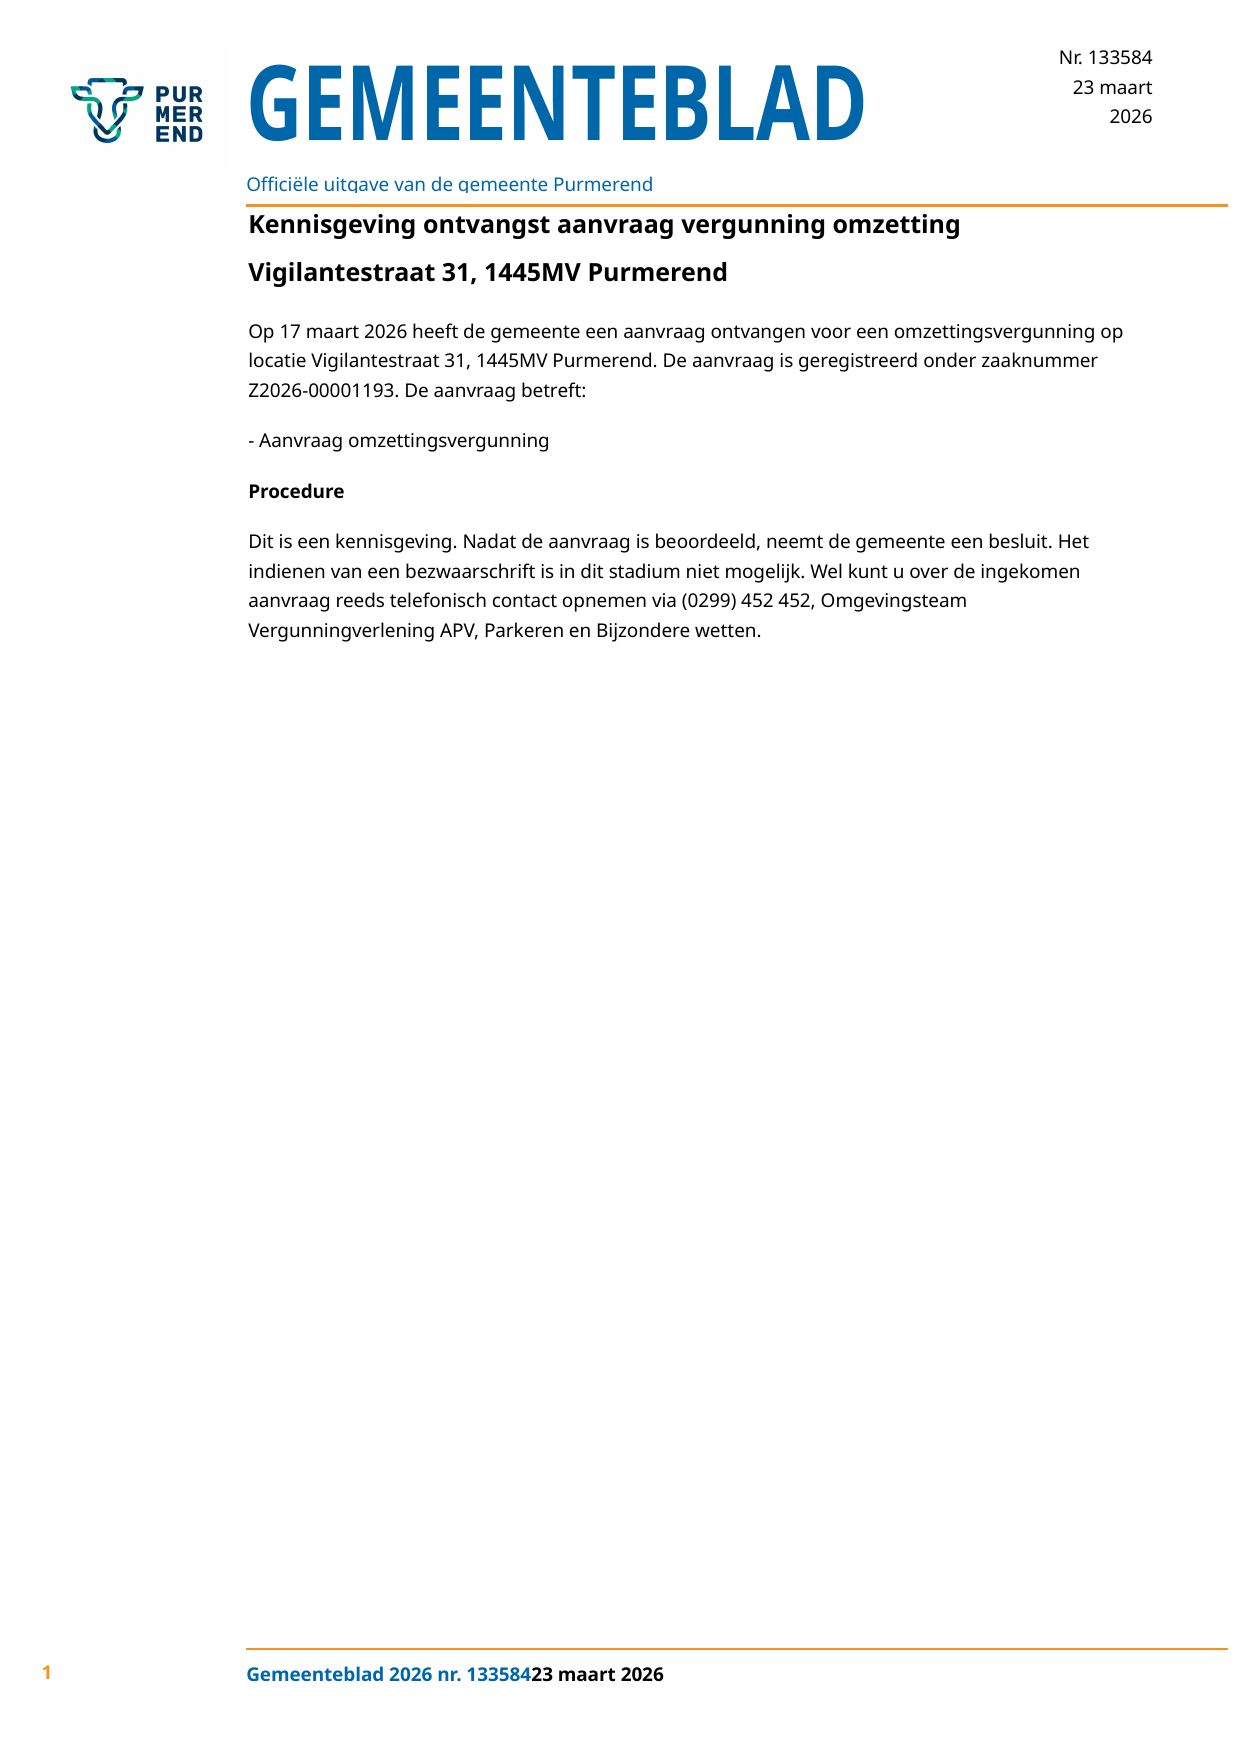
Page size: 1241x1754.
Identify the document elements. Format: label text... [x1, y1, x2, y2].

text - Aanvraag omzettingsvergunning [248, 427, 1152, 453]
text Dit is een kennisgeving. Nadat de aanvraag is beoordeeld, neemt de gemeente een besluit. Het indienen van een bezwaarschrift is in dit stadium niet mogelijk. Wel kunt u over de ingekomen aanvraag reeds telefonisch contact opnemen via (0299) 452 452, Omgevingsteam Vergunningverlening APV, Parkeren en Bijzondere wetten. [248, 528, 1152, 643]
text Procedure [248, 478, 1152, 504]
picture [41, 47, 231, 172]
text Kennisgeving ontvangst aanvraag vergunning omzetting Vigilantestraat 31, 1445MV Purmerend [248, 207, 1152, 288]
text Op 17 maart 2026 heeft de gemeente een aanvraag ontvangen voor een omzettingsvergunning op locatie Vigilantestraat 31, 1445MV Purmerend. De aanvraag is geregistreerd onder zaaknummer Z2026-00001193. De aanvraag betreft: [248, 318, 1152, 403]
